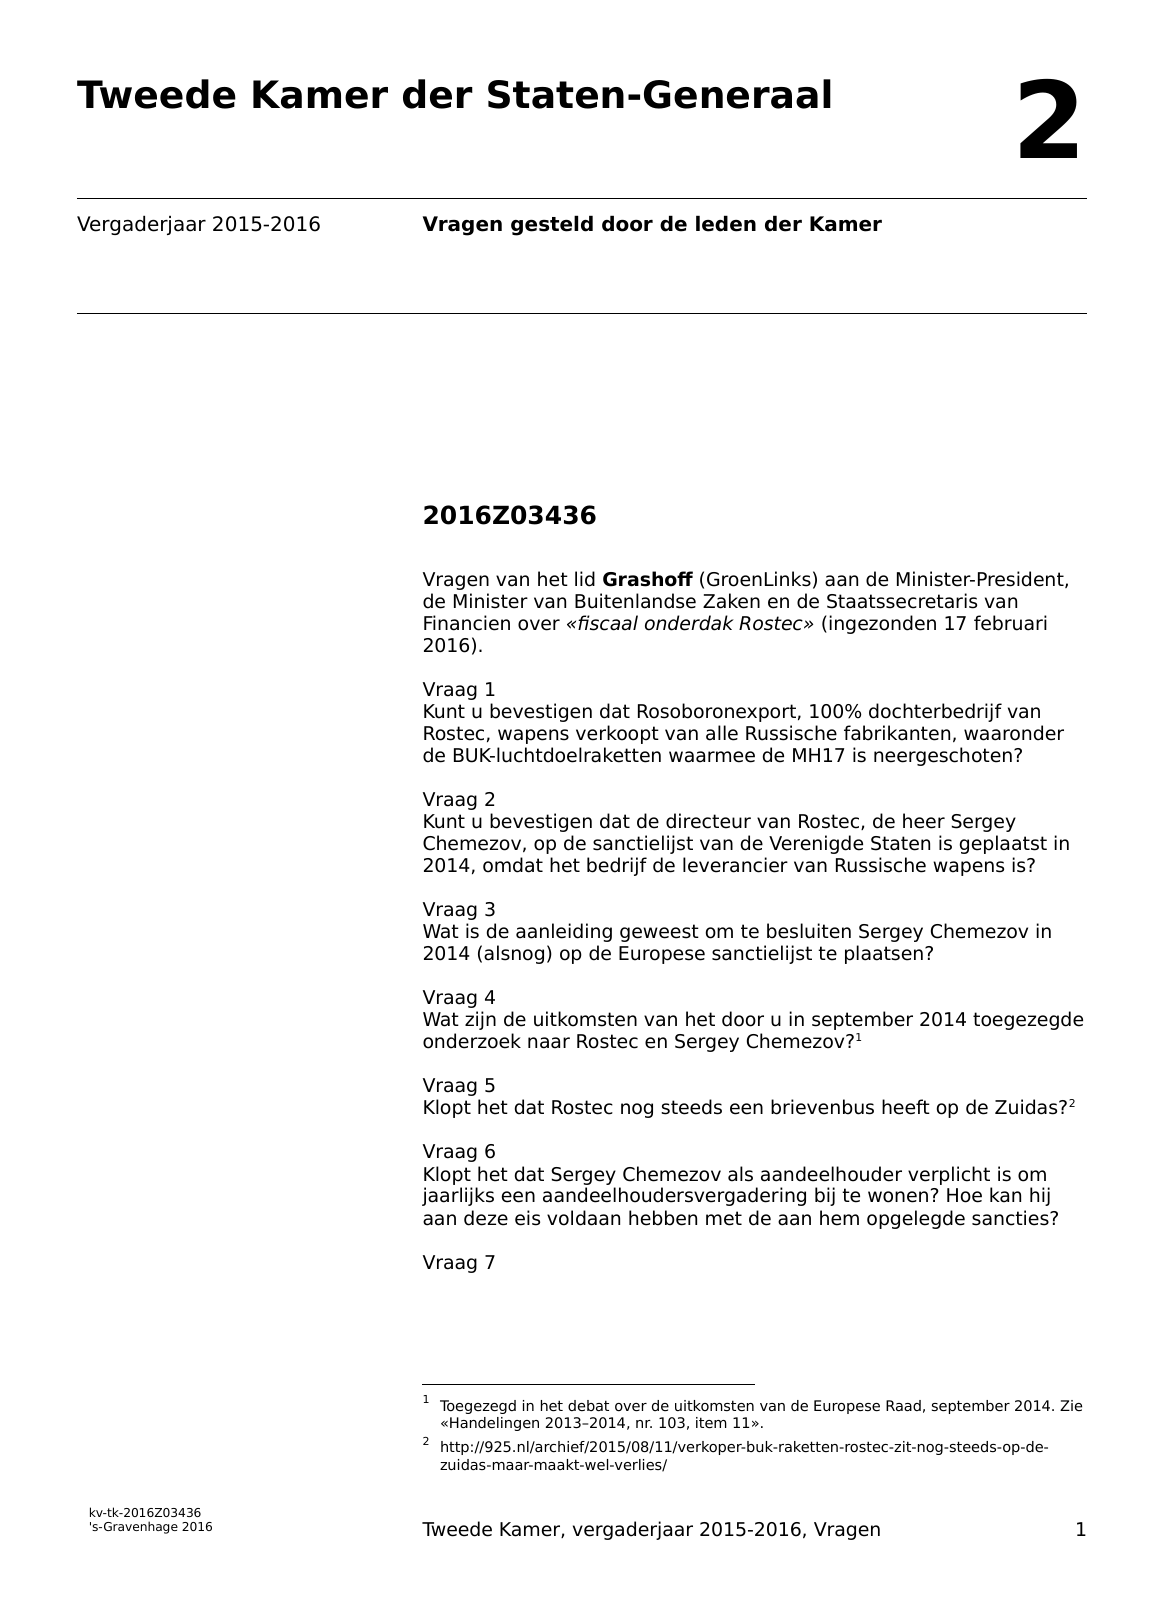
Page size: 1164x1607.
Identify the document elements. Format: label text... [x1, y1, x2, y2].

text 2016Z03436 [422, 501, 1087, 531]
text Klopt het dat Sergey Chemezov als aandeelhouder verplicht is om jaarlijks een aandeelhoudersvergadering bij te wonen? Hoe kan hij aan deze eis voldaan hebben met de aan hem opgelegde sancties? [422, 1163, 1087, 1229]
table_cell Vragen gesteld door de leden der Kamer [422, 199, 1087, 313]
text 's-Gravenhage 2016 [88, 1520, 323, 1534]
text kv-tk-2016Z03436 [88, 1506, 323, 1520]
text Vraag 4 [422, 987, 1087, 1009]
text Wat is de aanleiding geweest om te besluiten Sergey Chemezov in 2014 (alsnog) op de Europese sanctielijst te plaatsen? [422, 921, 1087, 965]
text Klopt het dat Rostec nog steeds een brievenbus heeft op de Zuidas? [422, 1097, 1087, 1119]
text Vraag 1 [422, 679, 1087, 701]
text Toegezegd in het debat over de uitkomsten van de Europese Raad, september 2014. Zie «Handelingen 2013–2014, nr. 103, item 11». [422, 1393, 1087, 1432]
text Kunt u bevestigen dat Rosoboronexport, 100% dochterbedrijf van Rostec, wapens verkoopt van alle Russische fabrikanten, waaronder de BUK-luchtdoelraketten waarmee de MH17 is neergeschoten? [422, 701, 1087, 767]
text Vraag 6 [422, 1141, 1087, 1163]
table_header 2 [886, 59, 1087, 198]
text Wat zijn de uitkomsten van het door u in september 2014 toegezegde onderzoek naar Rostec en Sergey Chemezov? [422, 1009, 1087, 1053]
text Vraag 7 [422, 1252, 1087, 1273]
table_header Tweede Kamer der Staten-Generaal [77, 59, 886, 198]
text http://925.nl/archief/2015/08/11/verkoper-buk-raketten-rostec-zit-nog-steeds-op-de-zuidas-maar-maakt-wel-verlies/ [422, 1435, 1087, 1474]
text Vragen van het lid Grashoff (GroenLinks) aan de Minister-President, de Minister van Buitenlandse Zaken en de Staatssecretaris van Financien over «fiscaal onderdak Rostec» (ingezonden 17 februari 2016). [422, 569, 1087, 657]
table_cell Vergaderjaar 2015-2016 [77, 199, 422, 313]
text Kunt u bevestigen dat de directeur van Rostec, de heer Sergey Chemezov, op de sanctielijst van de Verenigde Staten is geplaatst in 2014, omdat het bedrijf de leverancier van Russische wapens is? [422, 811, 1087, 877]
text Vraag 3 [422, 899, 1087, 921]
text Vraag 2 [422, 789, 1087, 811]
text Vraag 5 [422, 1075, 1087, 1097]
